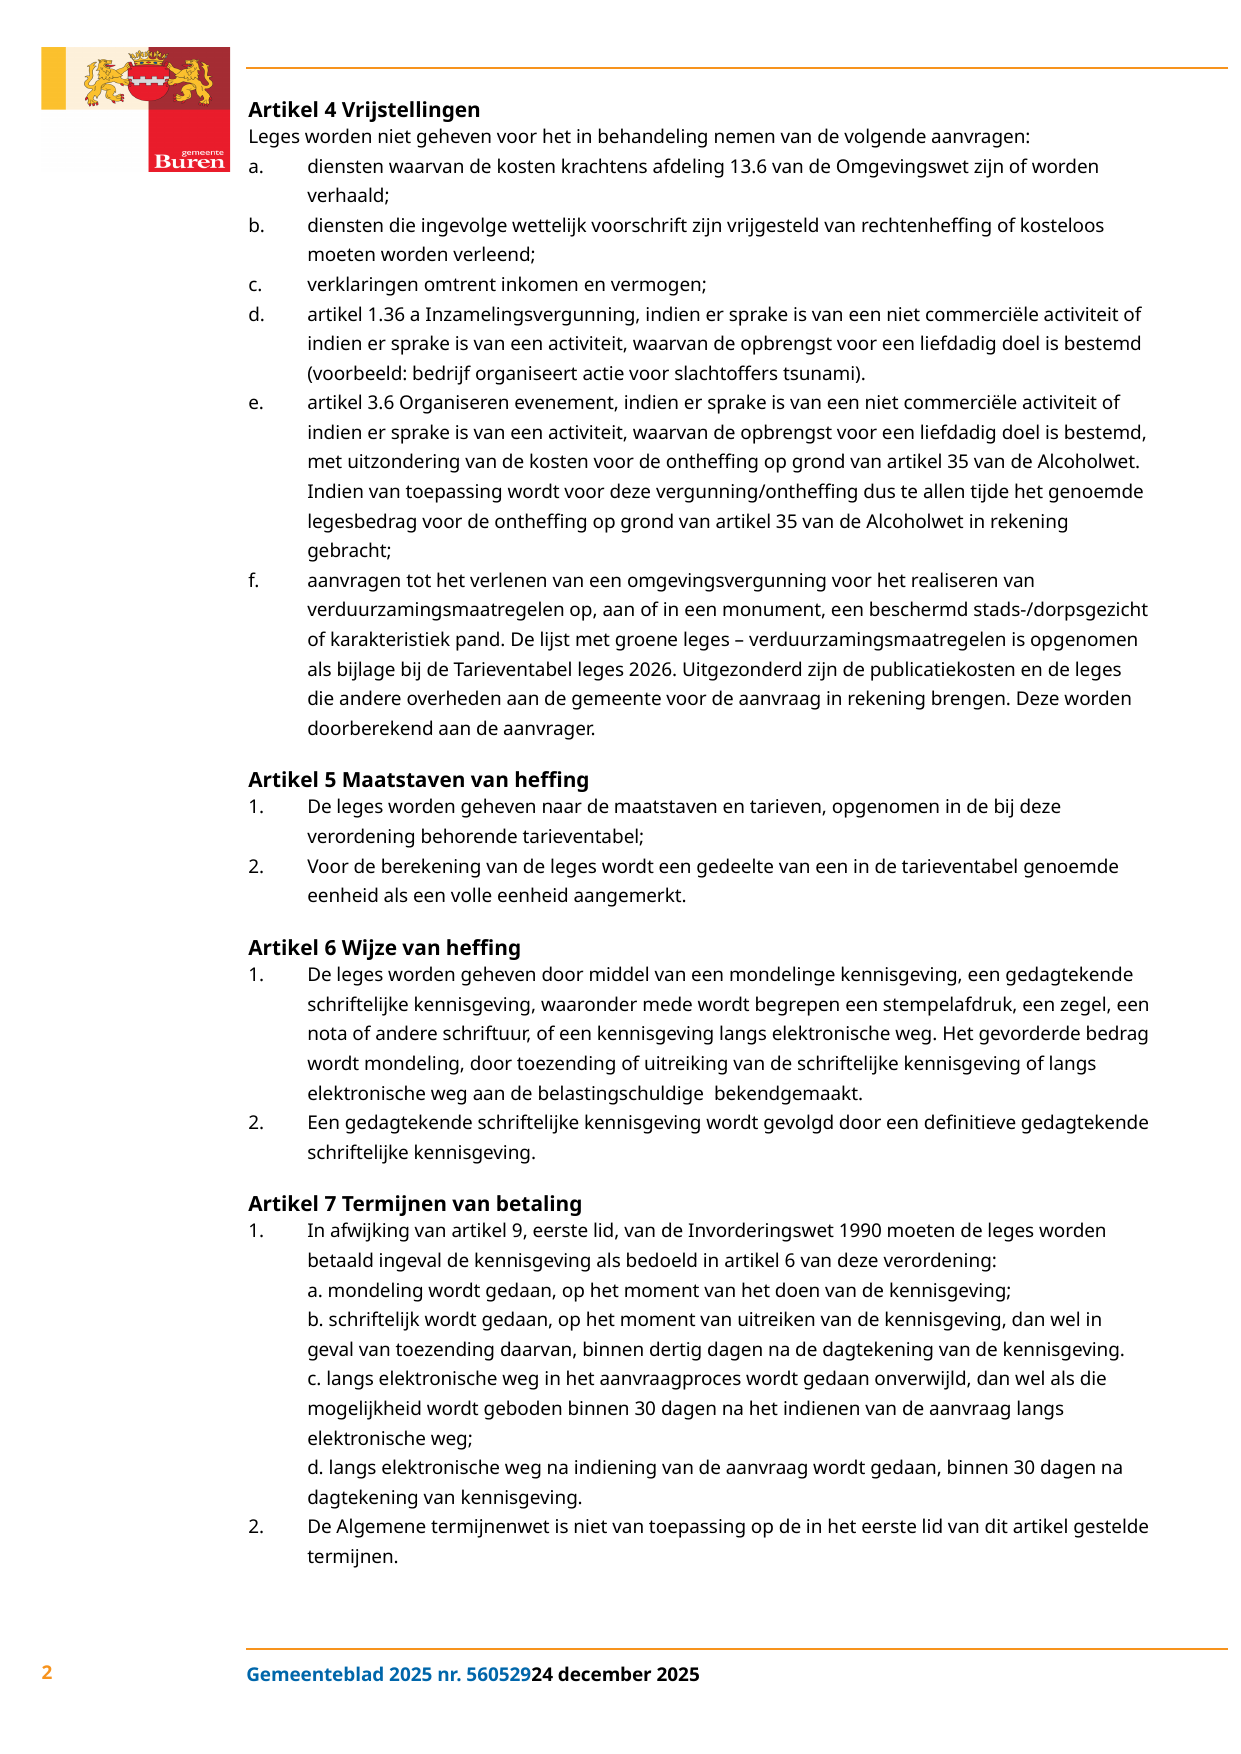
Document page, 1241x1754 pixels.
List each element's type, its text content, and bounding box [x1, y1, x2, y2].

list Indien van toepassing wordt voor deze vergunning/ontheffing dus te allen tijde het genoemde legesbedrag voor de ontheffing op grond van artikel 35 van de Alcoholwet in rekening gebracht; [248, 478, 1152, 563]
text Leges worden niet geheven voor het in behandeling nemen van de volgende aanvragen: [248, 123, 1152, 149]
list Een gedagtekende schriftelijke kennisgeving wordt gevolgd door een definitieve gedagtekende schriftelijke kennisgeving. [248, 1109, 1152, 1164]
list verklaringen omtrent inkomen en vermogen; [248, 271, 1152, 297]
list diensten waarvan de kosten krachtens afdeling 13.6 van de Omgevingswet zijn of worden verhaald; [248, 153, 1152, 208]
list a. mondeling wordt gedaan, op het moment van het doen van de kennisgeving; [248, 1277, 1152, 1303]
list De Algemene termijnenwet is niet van toepassing op de in het eerste lid van dit artikel gestelde termijnen. [248, 1513, 1152, 1569]
list In afwijking van artikel 9, eerste lid, van de Invorderingswet 1990 moeten de leges worden betaald ingeval de kennisgeving als bedoeld in artikel 6 van deze verordening: [248, 1218, 1152, 1273]
picture [41, 47, 231, 172]
list artikel 1.36 a Inzamelingsvergunning, indien er sprake is van een niet commerciële activiteit of indien er sprake is van een activiteit, waarvan de opbrengst voor een liefdadig doel is bestemd (voorbeeld: bedrijf organiseert actie voor slachtoffers tsunami). [248, 301, 1152, 386]
text Artikel 6 Wijze van heffing [248, 933, 1152, 961]
list De leges worden geheven door middel van een mondelinge kennisgeving, een gedagtekende schriftelijke kennisgeving, waaronder mede wordt begrepen een stempelafdruk, een zegel, een nota of andere schriftuur, of een kennisgeving langs elektronische weg. Het gevorderde bedrag wordt mondeling, door toezending of uitreiking van de schriftelijke kennisgeving of langs elektronische weg aan de belastingschuldige bekendgemaakt. [248, 961, 1152, 1105]
text Artikel 5 Maatstaven van heffing [248, 765, 1152, 794]
text Artikel 7 Termijnen van betaling [248, 1189, 1152, 1218]
list b. schriftelijk wordt gedaan, op het moment van uitreiken van de kennisgeving, dan wel in geval van toezending daarvan, binnen dertig dagen na de dagtekening van de kennisgeving. [248, 1306, 1152, 1362]
list c. langs elektronische weg in het aanvraagproces wordt gedaan onverwijld, dan wel als die mogelijkheid wordt geboden binnen 30 dagen na het indienen van de aanvraag langs elektronische weg; [248, 1366, 1152, 1451]
list Voor de berekening van de leges wordt een gedeelte van een in de tarieventabel genoemde eenheid als een volle eenheid aangemerkt. [248, 853, 1152, 908]
list De leges worden geheven naar de maatstaven en tarieven, opgenomen in de bij deze verordening behorende tarieventabel; [248, 794, 1152, 849]
list d. langs elektronische weg na indiening van de aanvraag wordt gedaan, binnen 30 dagen na dagtekening van kennisgeving. [248, 1454, 1152, 1510]
list artikel 3.6 Organiseren evenement, indien er sprake is van een niet commerciële activiteit of indien er sprake is van een activiteit, waarvan de opbrengst voor een liefdadig doel is bestemd, met uitzondering van de kosten voor de ontheffing op grond van artikel 35 van de Alcoholwet. [248, 389, 1152, 474]
text Artikel 4 Vrijstellingen [248, 95, 1152, 123]
list aanvragen tot het verlenen van een omgevingsvergunning voor het realiseren van verduurzamingsmaatregelen op, aan of in een monument, een beschermd stads-/dorpsgezicht of karakteristiek pand. De lijst met groene leges – verduurzamingsmaatregelen is opgenomen als bijlage bij de Tarieventabel leges 2026. Uitgezonderd zijn de publicatiekosten en de leges die andere overheden aan de gemeente voor de aanvraag in rekening brengen. Deze worden doorberekend aan de aanvrager. [248, 567, 1152, 741]
list diensten die ingevolge wettelijk voorschrift zijn vrijgesteld van rechtenheffing of kosteloos moeten worden verleend; [248, 212, 1152, 267]
